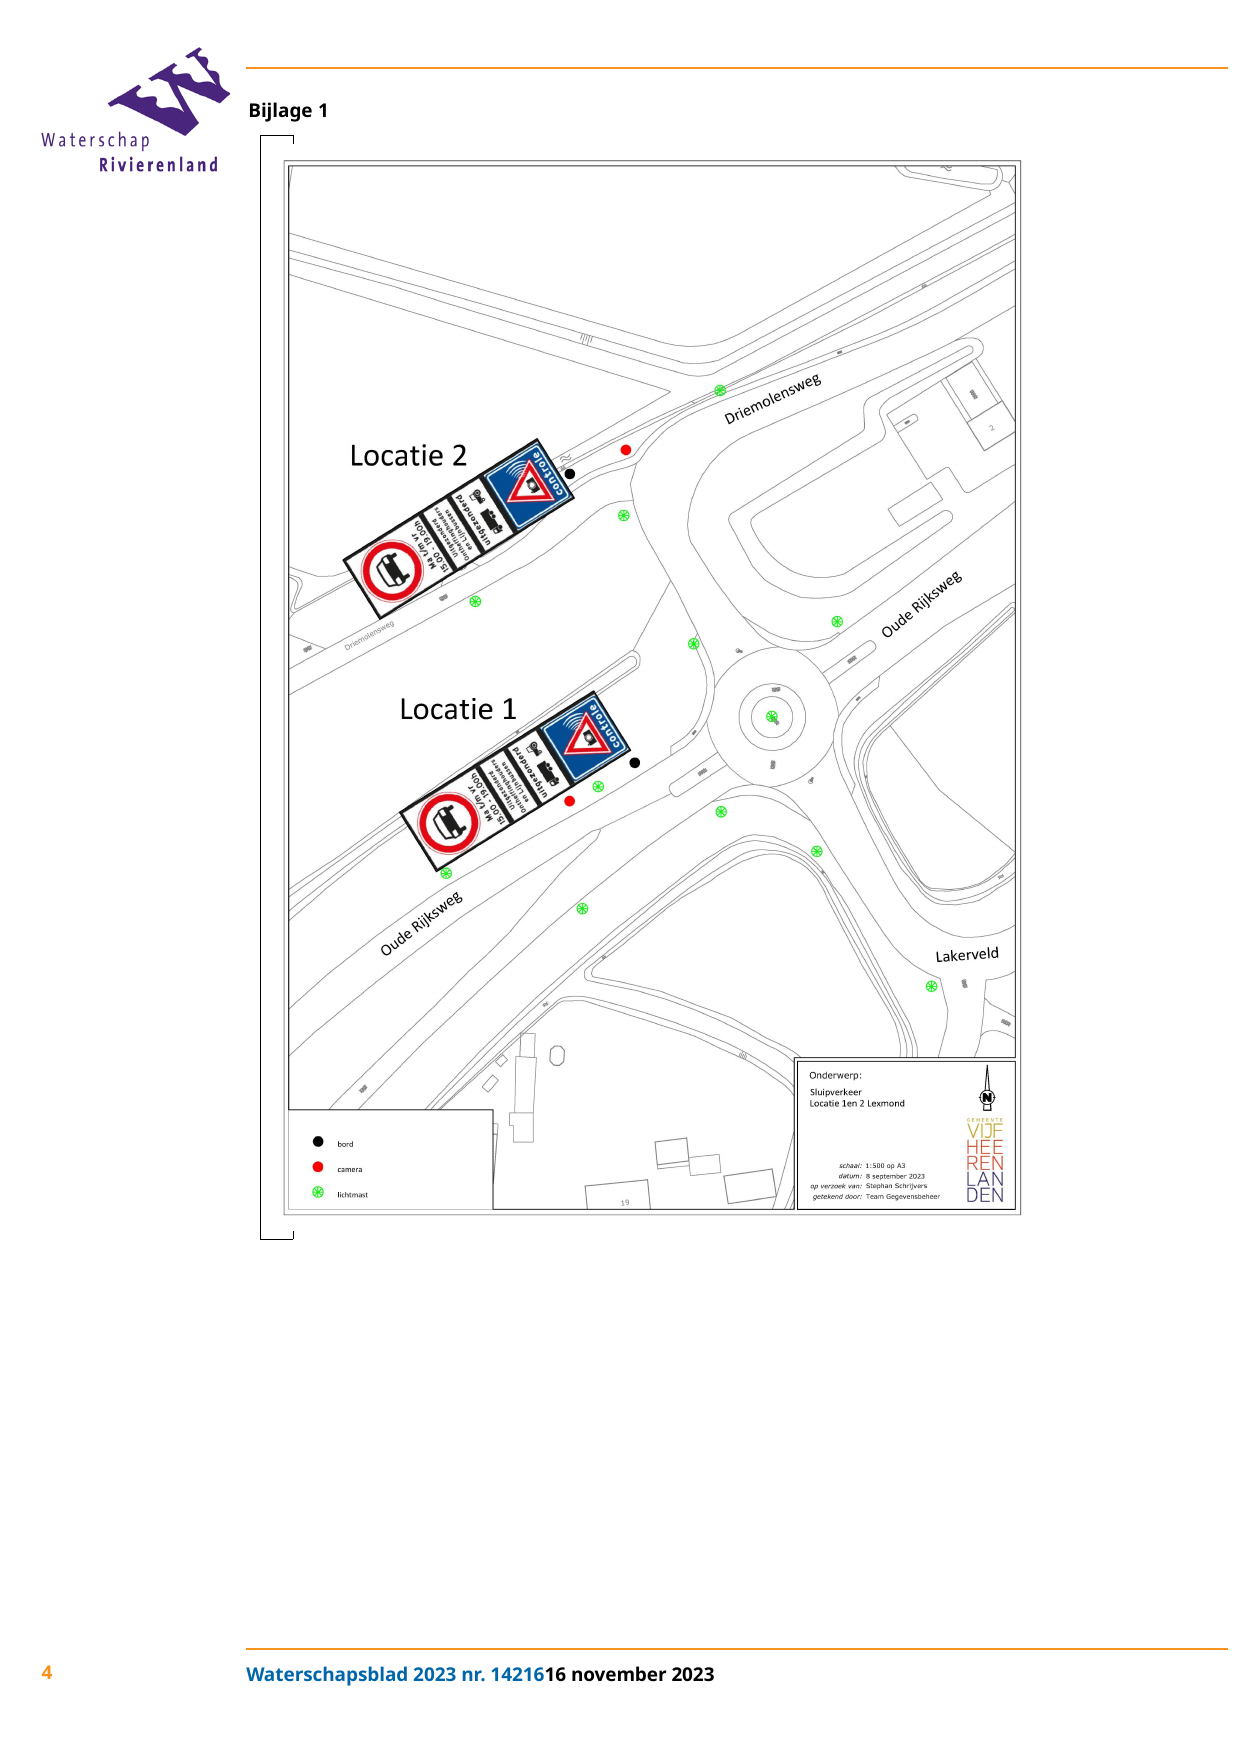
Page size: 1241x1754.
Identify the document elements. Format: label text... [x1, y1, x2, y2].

text Bijlage 1 [248, 95, 1152, 123]
picture [268, 144, 1037, 1231]
picture [41, 47, 231, 172]
